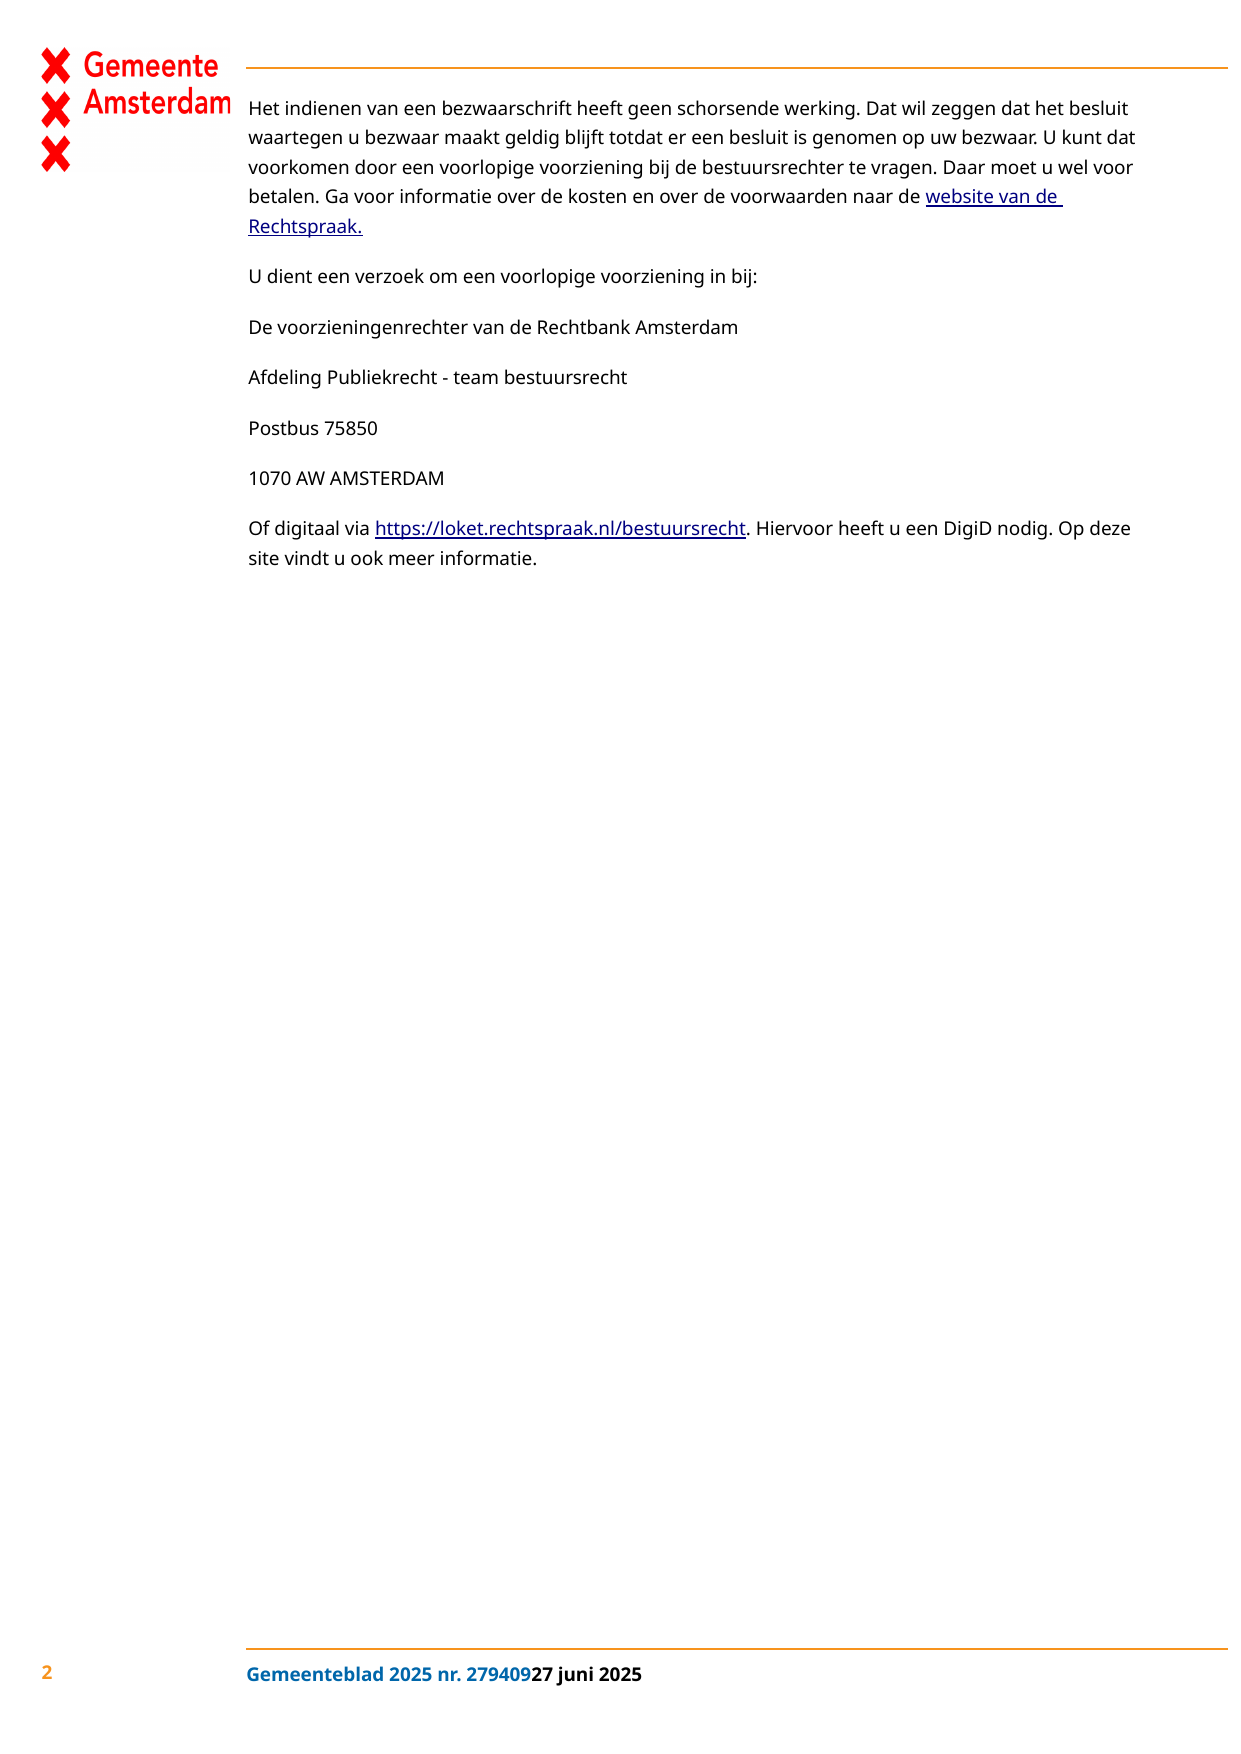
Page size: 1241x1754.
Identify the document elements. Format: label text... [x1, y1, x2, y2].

text Of digitaal via https://loket.rechtspraak.nl/bestuursrecht. Hiervoor heeft u een DigiD nodig. Op deze site vindt u ook meer informatie. [248, 516, 1152, 571]
text Postbus 75850 [248, 415, 1152, 441]
picture [41, 47, 231, 172]
text U dient een verzoek om een voorlopige voorziening in bij: [248, 263, 1152, 289]
text 1070 AW AMSTERDAM [248, 465, 1152, 491]
text De voorzieningenrechter van de Rechtbank Amsterdam [248, 314, 1152, 340]
text Afdeling Publiekrecht - team bestuursrecht [248, 364, 1152, 390]
text Het indienen van een bezwaarschrift heeft geen schorsende werking. Dat wil zeggen dat het besluit waartegen u bezwaar maakt geldig blijft totdat er een besluit is genomen op uw bezwaar. U kunt dat voorkomen door een voorlopige voorziening bij de bestuursrechter te vragen. Daar moet u wel voor betalen. Ga voor informatie over de kosten en over de voorwaarden naar de website van de Rechtspraak. [248, 95, 1152, 239]
